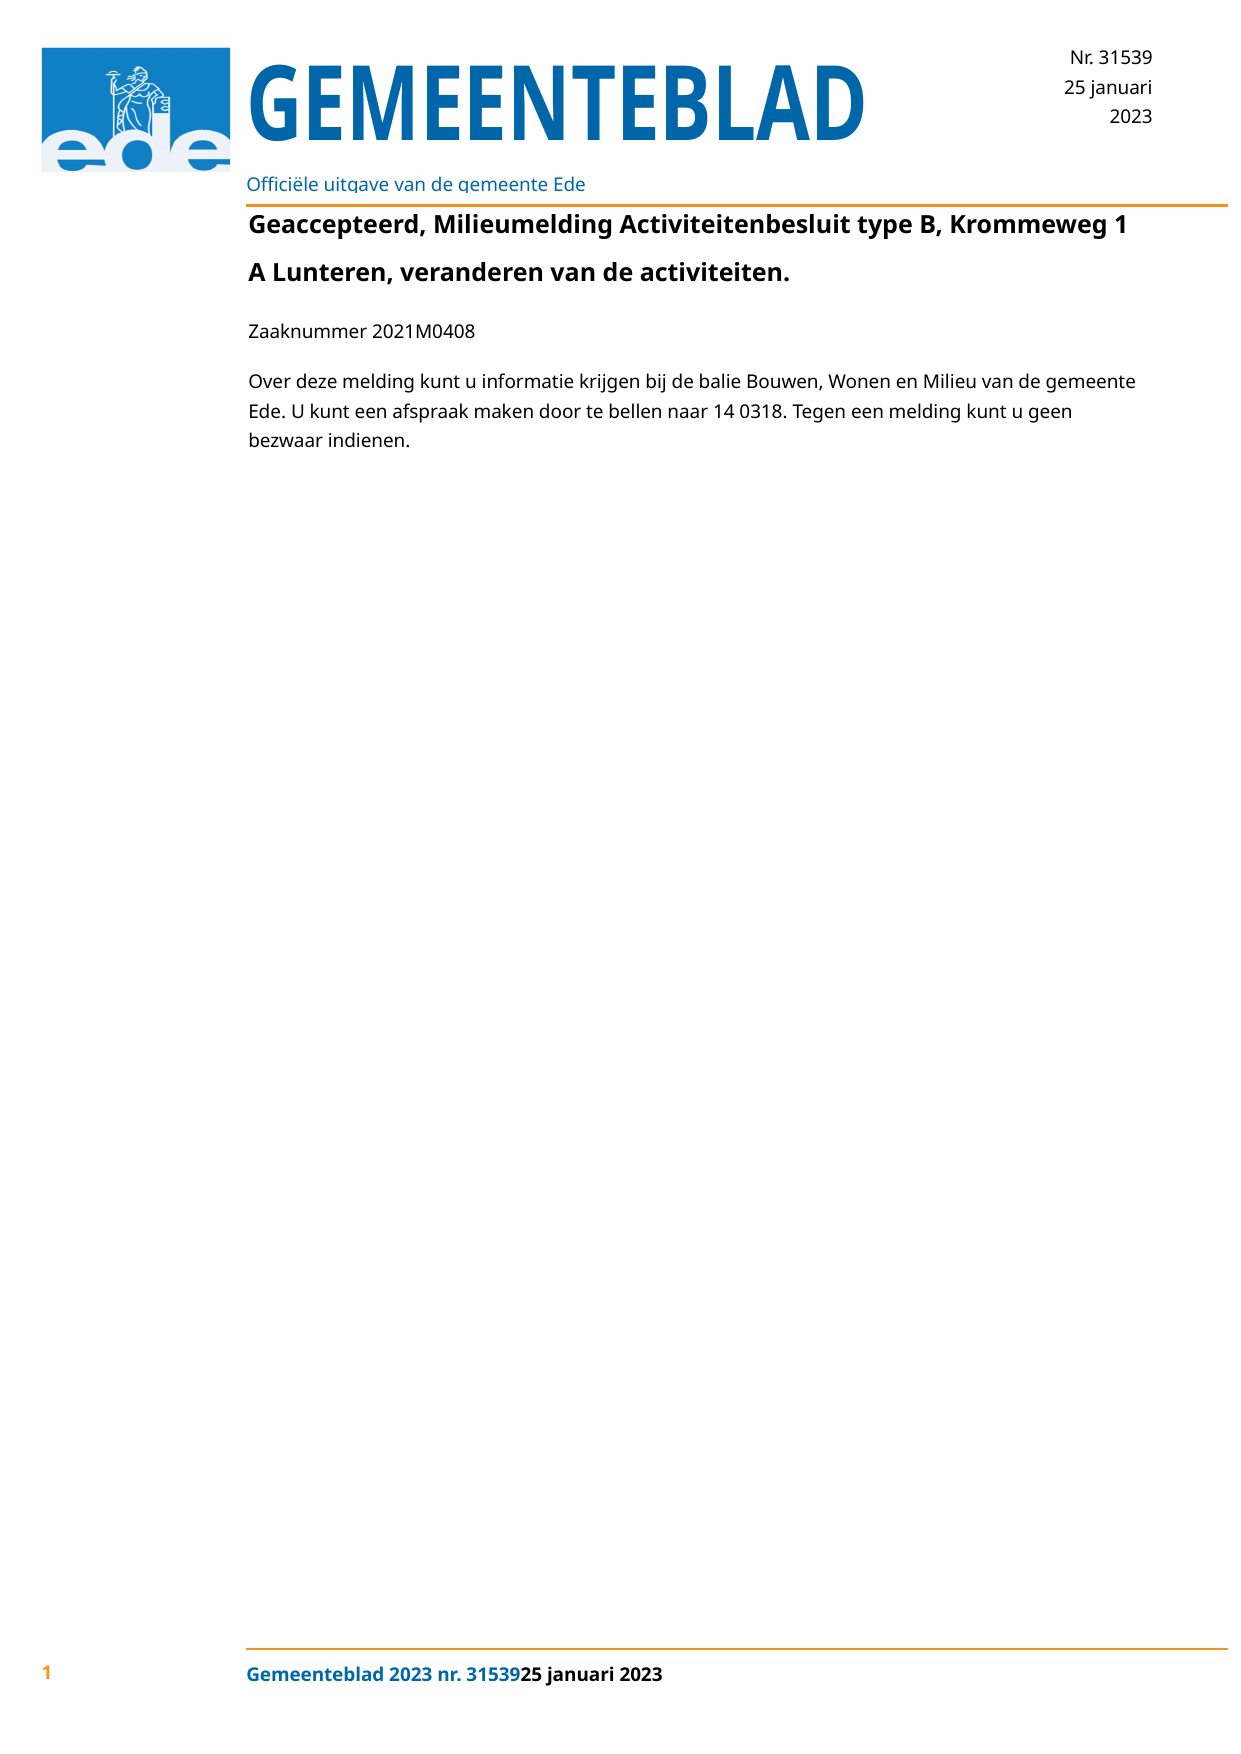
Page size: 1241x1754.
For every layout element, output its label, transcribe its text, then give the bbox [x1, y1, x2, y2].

text Zaaknummer 2021M0408 [248, 318, 1152, 344]
text Geaccepteerd, Milieumelding Activiteitenbesluit type B, Krommeweg 1 A Lunteren, veranderen van de activiteiten. [248, 207, 1152, 288]
picture [41, 47, 231, 172]
text Over deze melding kunt u informatie krijgen bij de balie Bouwen, Wonen en Milieu van de gemeente Ede. U kunt een afspraak maken door te bellen naar 14 0318. Tegen een melding kunt u geen bezwaar indienen. [248, 368, 1152, 453]
